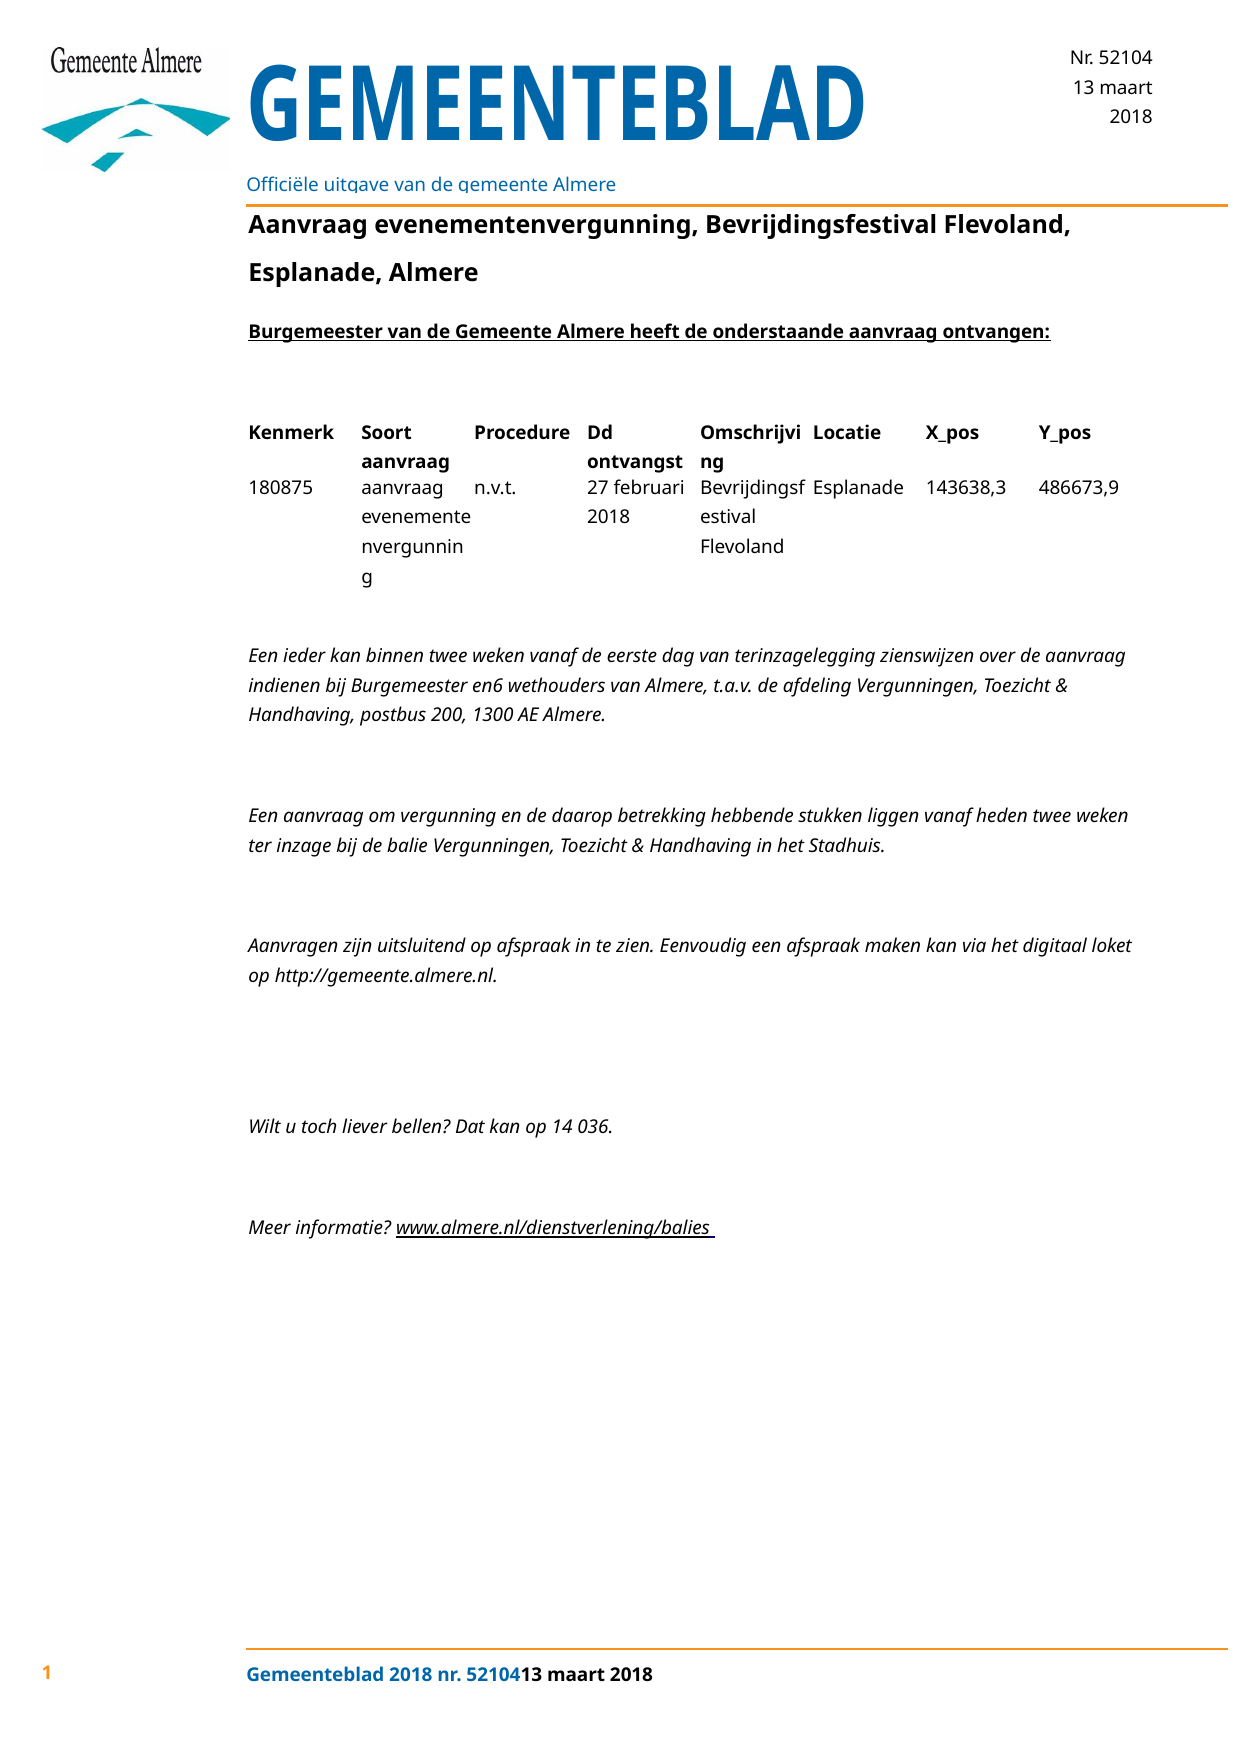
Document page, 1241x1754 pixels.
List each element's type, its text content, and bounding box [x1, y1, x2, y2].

table_cell n.v.t. [474, 474, 587, 589]
table_header Y_pos [1039, 419, 1152, 474]
table_header Kenmerk [248, 419, 361, 474]
table_cell 180875 [248, 474, 361, 589]
text Aanvragen zijn uitsluitend op afspraak in te zien. Eenvoudig een afspraak maken kan via het digitaal loket op http://gemeente.almere.nl. [248, 933, 1152, 988]
table_header Procedure [474, 419, 587, 474]
table_cell Esplanade [813, 474, 926, 589]
table_cell 143638,3 [926, 474, 1038, 589]
text Meer informatie? www.almere.nl/dienstverlening/balies [248, 1214, 1152, 1240]
table_cell 486673,9 [1039, 474, 1152, 589]
table_cell 27 februari 2018 [587, 474, 700, 589]
table_header Dd ontvangst [587, 419, 700, 474]
text Wilt u toch liever bellen? Dat kan op 14 036. [248, 1113, 1152, 1139]
table_header X_pos [926, 419, 1038, 474]
table_header Omschrijving [700, 419, 813, 474]
table_cell aanvraag evenementenvergunning [361, 474, 474, 589]
table_header Soort aanvraag [361, 419, 474, 474]
text Een ieder kan binnen twee weken vanaf de eerste dag van terinzagelegging zienswijzen over de aanvraag indienen bij Burgemeester en6 wethouders van Almere, t.a.v. de afdeling Vergunningen, Toezicht & Handhaving, postbus 200, 1300 AE Almere. [248, 642, 1152, 727]
table_cell Bevrijdingsfestival Flevoland [700, 474, 813, 589]
picture [41, 47, 231, 172]
text Een aanvraag om vergunning en de daarop betrekking hebbende stukken liggen vanaf heden twee weken ter inzage bij de balie Vergunningen, Toezicht & Handhaving in het Stadhuis. [248, 802, 1152, 858]
text Burgemeester van de Gemeente Almere heeft de onderstaande aanvraag ontvangen: [248, 318, 1152, 344]
table_header Locatie [813, 419, 926, 474]
text Aanvraag evenementenvergunning, Bevrijdingsfestival Flevoland, Esplanade, Almere [248, 207, 1152, 288]
